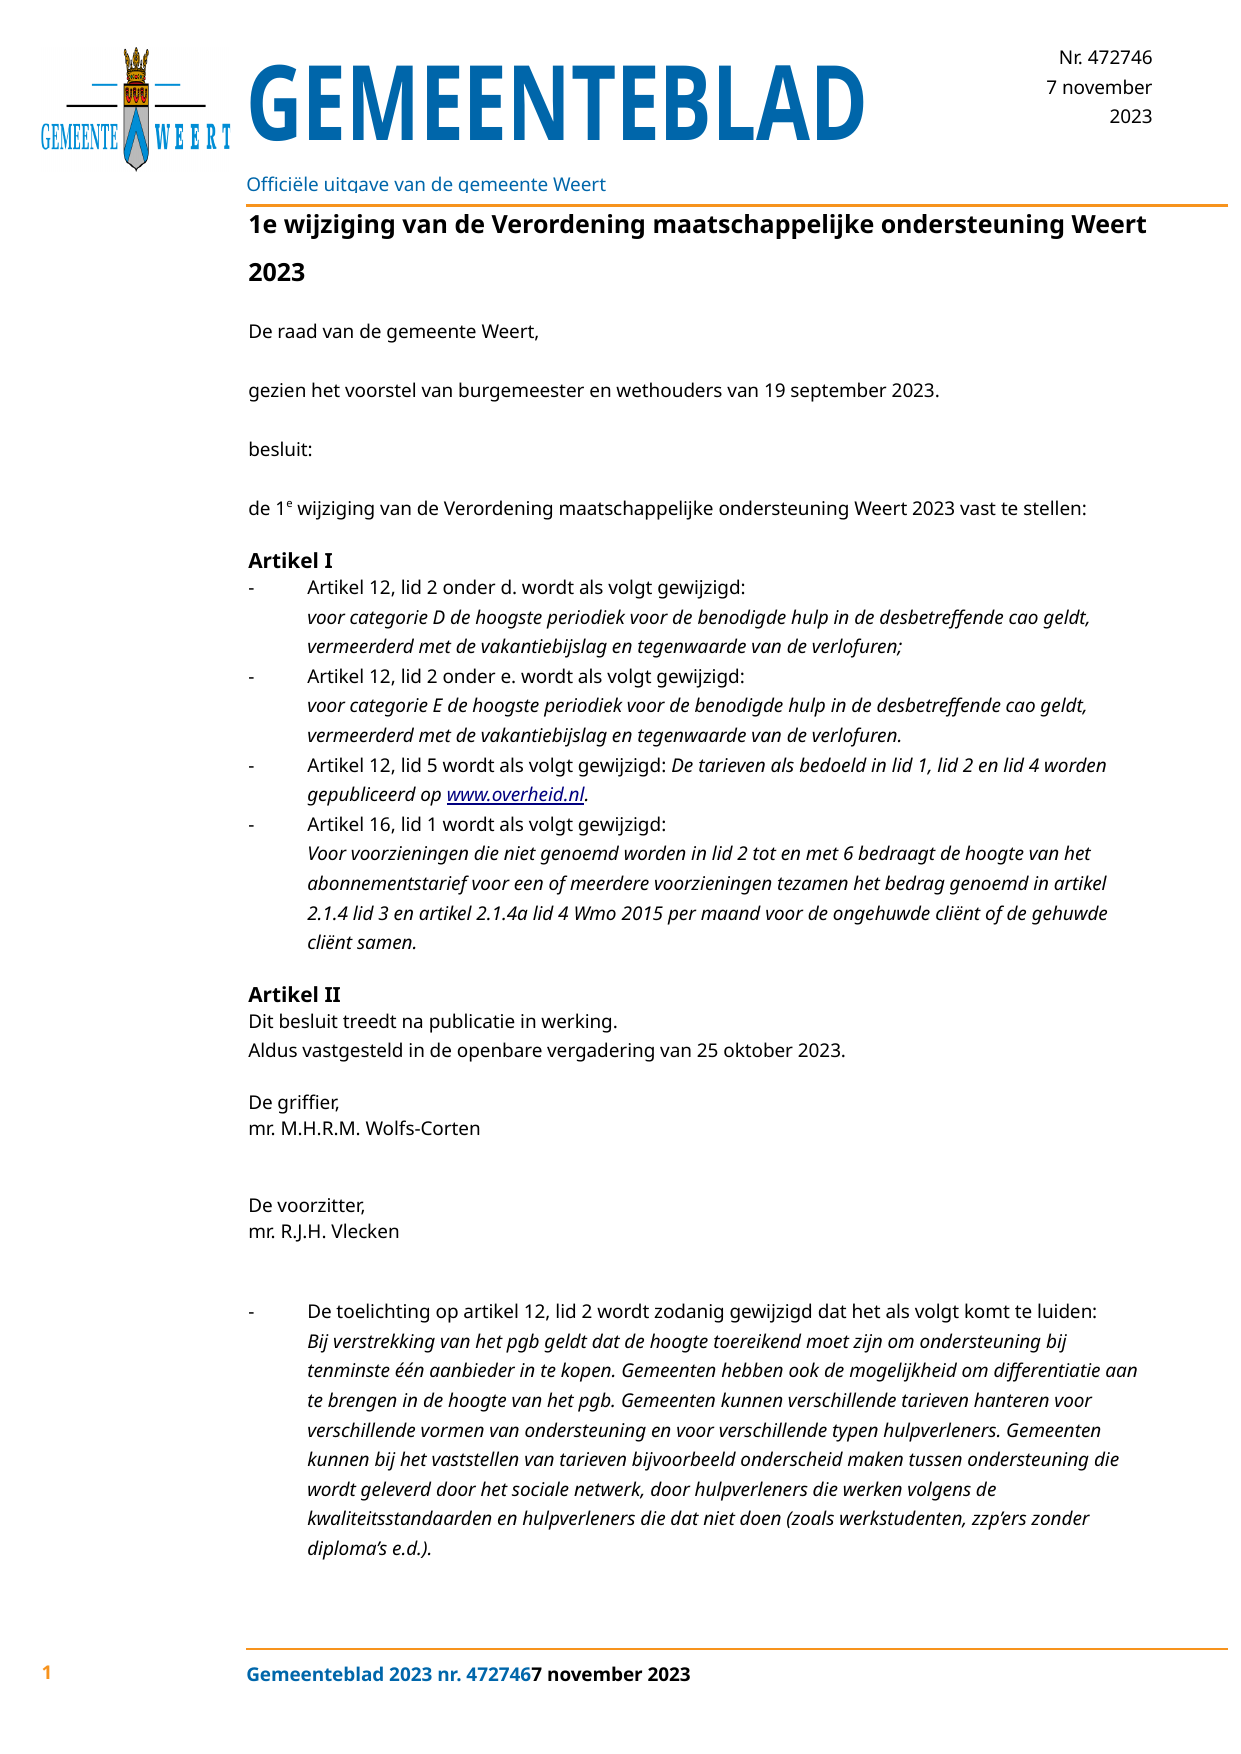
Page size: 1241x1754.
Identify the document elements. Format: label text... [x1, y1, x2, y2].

text gezien het voorstel van burgemeester en wethouders van 19 september 2023. [248, 377, 1152, 403]
text Aldus vastgesteld in de openbare vergadering van 25 oktober 2023. [248, 1038, 1152, 1063]
text de 1e wijziging van de Verordening maatschappelijke ondersteuning Weert 2023 vast te stellen: [248, 495, 1152, 521]
text mr. M.H.R.M. Wolfs-Corten [248, 1115, 1152, 1141]
list Artikel 12, lid 2 onder e. wordt als volgt gewijzigd: [248, 663, 1152, 689]
list voor categorie D de hoogste periodiek voor de benodigde hulp in de desbetreffende cao geldt, vermeerderd met de vakantiebijslag en tegenwaarde van de verlofuren; [248, 604, 1152, 659]
text De voorzitter, [248, 1192, 1152, 1218]
list Artikel 12, lid 2 onder d. wordt als volgt gewijzigd: [248, 574, 1152, 600]
text Dit besluit treedt na publicatie in werking. [248, 1008, 1152, 1034]
text 1e wijziging van de Verordening maatschappelijke ondersteuning Weert 2023 [248, 207, 1152, 288]
text Artikel I [248, 546, 1152, 574]
picture [41, 47, 231, 172]
list Voor voorzieningen die niet genoemd worden in lid 2 tot en met 6 bedraagt de hoogte van het abonnementstarief voor een of meerdere voorzieningen tezamen het bedrag genoemd in artikel 2.1.4 lid 3 en artikel 2.1.4a lid 4 Wmo 2015 per maand voor de ongehuwde cliënt of de gehuwde cliënt samen. [248, 841, 1152, 955]
list De toelichting op artikel 12, lid 2 wordt zodanig gewijzigd dat het als volgt komt te luiden: [248, 1298, 1152, 1324]
list Artikel 12, lid 5 wordt als volgt gewijzigd: De tarieven als bedoeld in lid 1, lid 2 en lid 4 worden gepubliceerd op www.overheid.nl. [248, 752, 1152, 807]
text mr. R.J.H. Vlecken [248, 1218, 1152, 1243]
text De griffier, [248, 1089, 1152, 1115]
list Artikel 16, lid 1 wordt als volgt gewijzigd: [248, 811, 1152, 837]
list voor categorie E de hoogste periodiek voor de benodigde hulp in de desbetreffende cao geldt, vermeerderd met de vakantiebijslag en tegenwaarde van de verlofuren. [248, 693, 1152, 748]
text Artikel II [248, 980, 1152, 1008]
text De raad van de gemeente Weert, [248, 318, 1152, 344]
text besluit: [248, 436, 1152, 462]
list Bij verstrekking van het pgb geldt dat de hoogte toereikend moet zijn om ondersteuning bij tenminste één aanbieder in te kopen. Gemeenten hebben ook de mogelijkheid om differentiatie aan te brengen in de hoogte van het pgb. Gemeenten kunnen verschillende tarieven hanteren voor verschillende vormen van ondersteuning en voor verschillende typen hulpverleners. Gemeenten kunnen bij het vaststellen van tarieven bijvoorbeeld onderscheid maken tussen ondersteuning die wordt geleverd door het sociale netwerk, door hulpverleners die werken volgens de kwaliteitsstandaarden en hulpverleners die dat niet doen (zoals werkstudenten, zzp’ers zonder diploma’s e.d.). [248, 1328, 1152, 1561]
